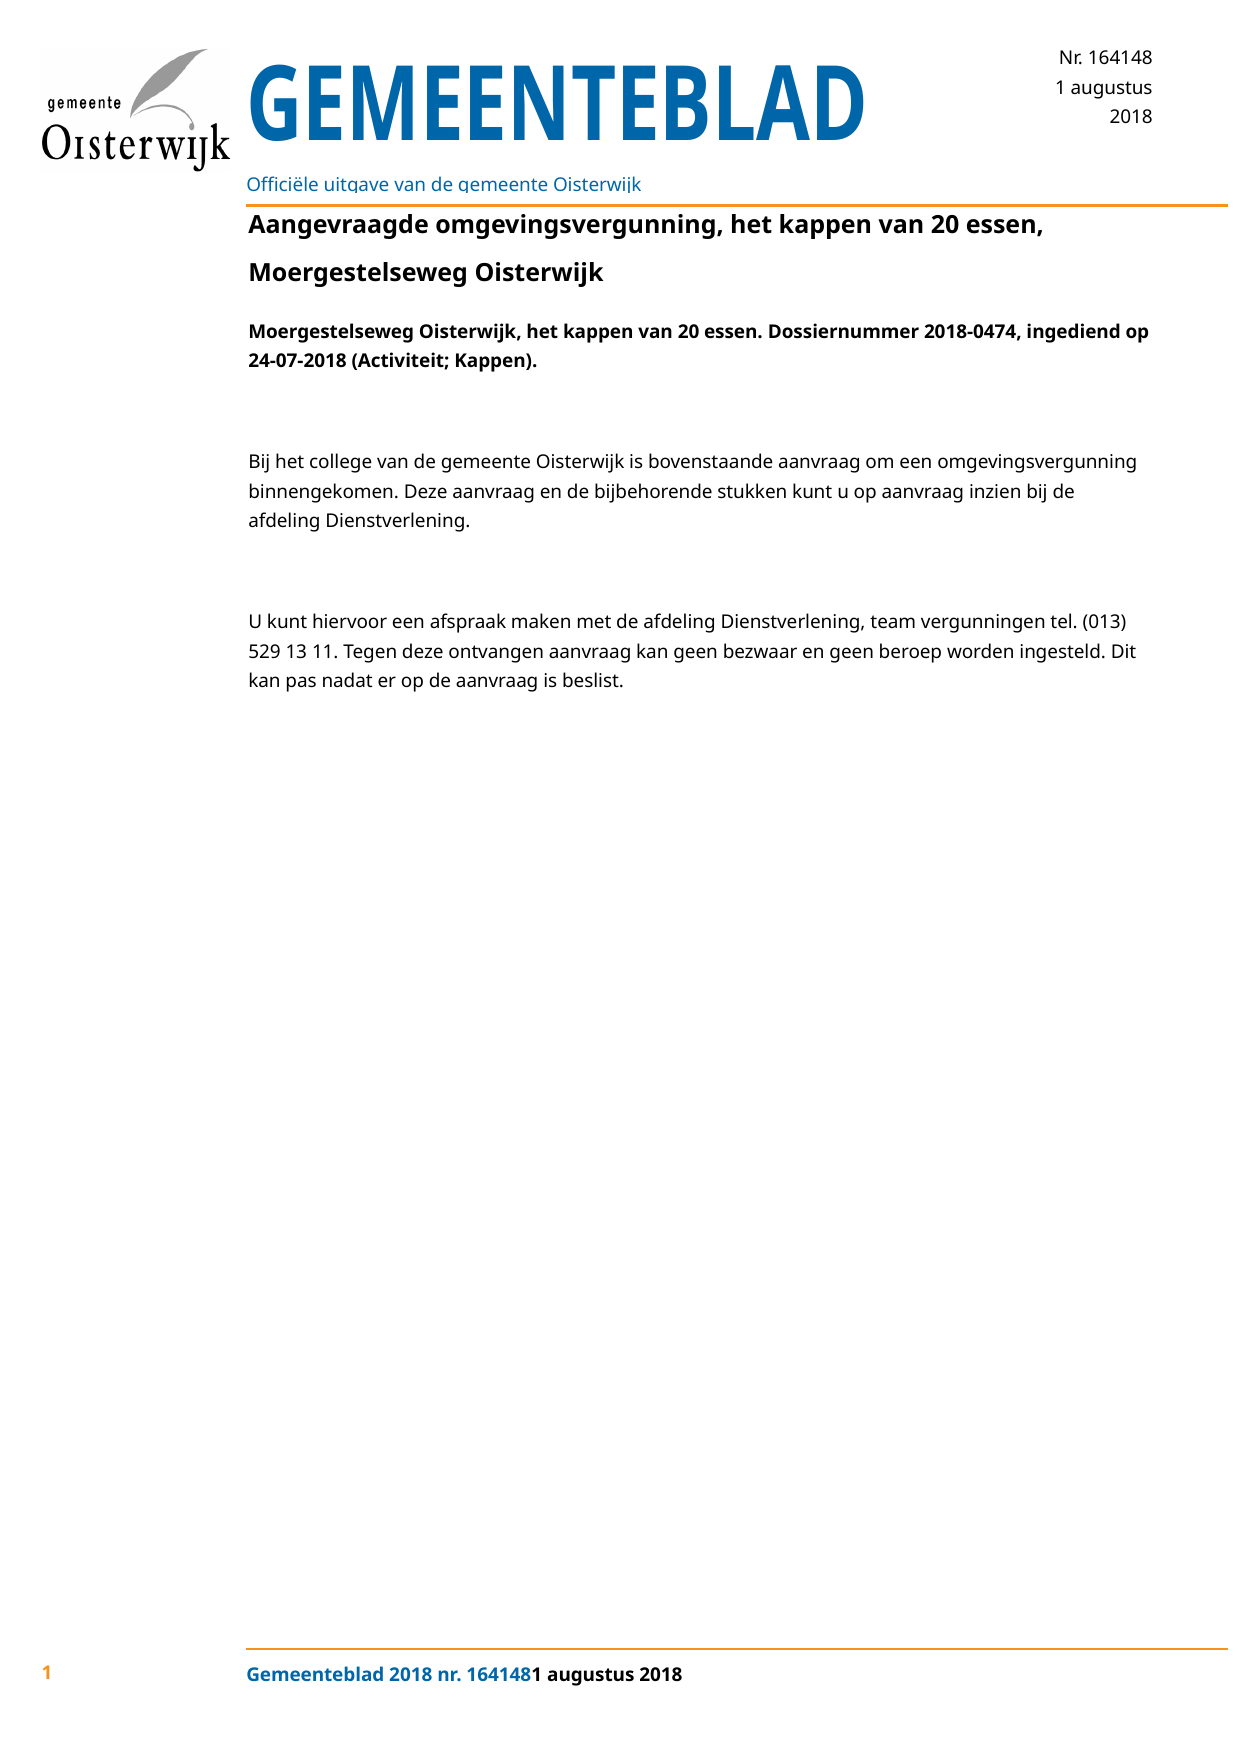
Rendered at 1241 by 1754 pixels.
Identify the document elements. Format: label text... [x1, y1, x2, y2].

picture [41, 47, 231, 172]
text Moergestelseweg Oisterwijk, het kappen van 20 essen. Dossiernummer 2018-0474, ingediend op 24-07-2018 (Activiteit; Kappen). [248, 318, 1152, 373]
text Bij het college van de gemeente Oisterwijk is bovenstaande aanvraag om een omgevingsvergunning binnengekomen. Deze aanvraag en de bijbehorende stukken kunt u op aanvraag inzien bij de afdeling Dienstverlening. [248, 448, 1152, 533]
text Aangevraagde omgevingsvergunning, het kappen van 20 essen, Moergestelseweg Oisterwijk [248, 207, 1152, 288]
text U kunt hiervoor een afspraak maken met de afdeling Dienstverlening, team vergunningen tel. (013) 529 13 11. Tegen deze ontvangen aanvraag kan geen bezwaar en geen beroep worden ingesteld. Dit kan pas nadat er op de aanvraag is beslist. [248, 608, 1152, 693]
